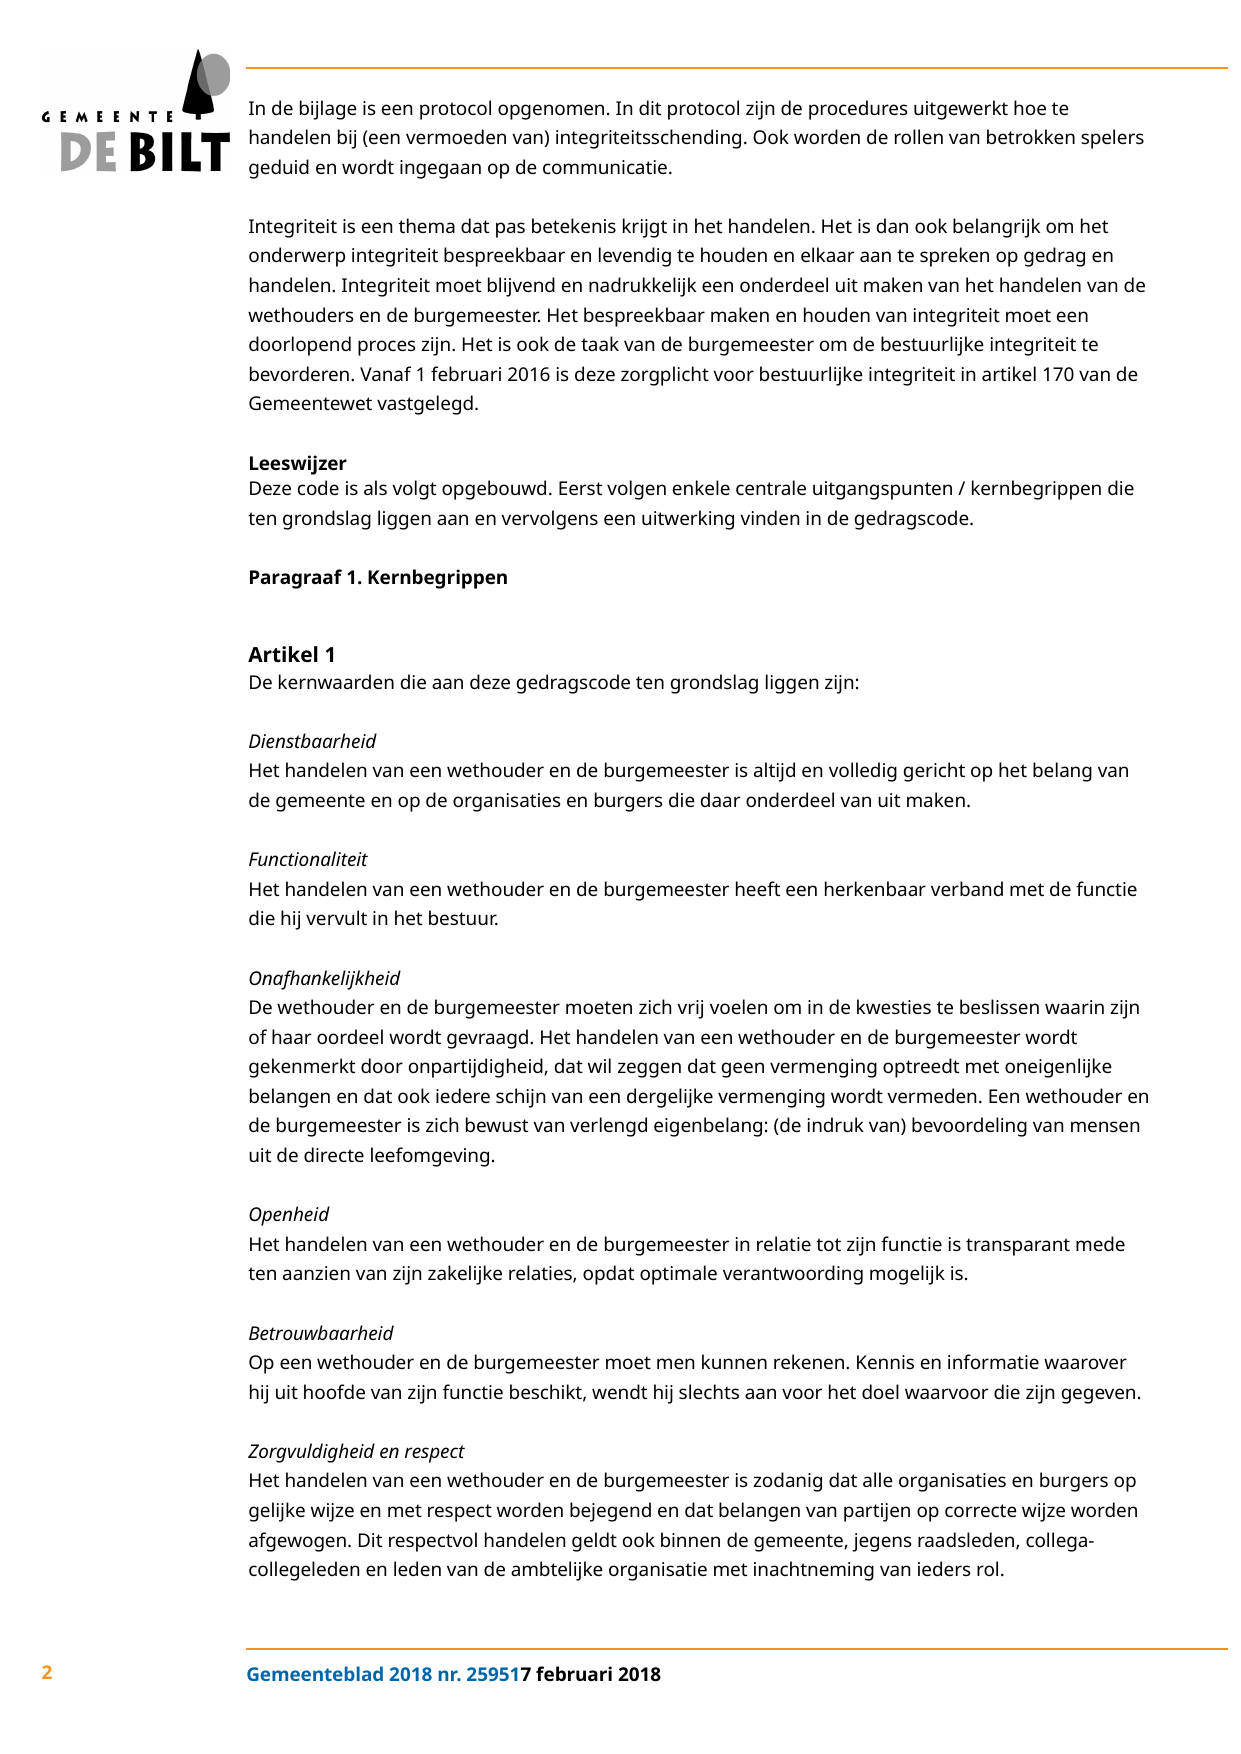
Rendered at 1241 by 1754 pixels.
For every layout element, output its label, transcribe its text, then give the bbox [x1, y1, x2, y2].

text Artikel 1 [248, 640, 1152, 669]
text De kernwaarden die aan deze gedragscode ten grondslag liggen zijn: [248, 669, 1152, 694]
text Onafhankelijkheid [248, 965, 1152, 990]
text Het handelen van een wethouder en de burgemeester is zodanig dat alle organisaties en burgers op gelijke wijze en met respect worden bejegend en dat belangen van partijen op correcte wijze worden afgewogen. Dit respectvol handelen geldt ook binnen de gemeente, jegens raadsleden, collega-collegeleden en leden van de ambtelijke organisatie met inachtneming van ieders rol. [248, 1468, 1152, 1582]
text Zorgvuldigheid en respect [248, 1438, 1152, 1464]
text Openheid [248, 1201, 1152, 1227]
text Deze code is als volgt opgebouwd. Eerst volgen enkele centrale uitgangspunten / kernbegrippen die ten grondslag liggen aan en vervolgens een uitwerking vinden in de gedragscode. [248, 476, 1152, 531]
text Het handelen van een wethouder en de burgemeester heeft een herkenbaar verband met de functie die hij vervult in het bestuur. [248, 876, 1152, 931]
text Het handelen van een wethouder en de burgemeester is altijd en volledig gericht op het belang van de gemeente en op de organisaties en burgers die daar onderdeel van uit maken. [248, 758, 1152, 813]
text Op een wethouder en de burgemeester moet men kunnen rekenen. Kennis en informatie waarover hij uit hoofde van zijn functie beschikt, wendt hij slechts aan voor het doel waarvoor die zijn gegeven. [248, 1349, 1152, 1404]
text Dienstbaarheid [248, 728, 1152, 754]
text Het handelen van een wethouder en de burgemeester in relatie tot zijn functie is transparant mede ten aanzien van zijn zakelijke relaties, opdat optimale verantwoording mogelijk is. [248, 1231, 1152, 1286]
text Paragraaf 1. Kernbegrippen [248, 564, 1152, 590]
picture [41, 47, 231, 172]
text Betrouwbaarheid [248, 1320, 1152, 1345]
text De wethouder en de burgemeester moeten zich vrij voelen om in de kwesties te beslissen waarin zijn of haar oordeel wordt gevraagd. Het handelen van een wethouder en de burgemeester wordt gekenmerkt door onpartijdigheid, dat wil zeggen dat geen vermenging optreedt met oneigenlijke belangen en dat ook iedere schijn van een dergelijke vermenging wordt vermeden. Een wethouder en de burgemeester is zich bewust van verlengd eigenbelang: (de indruk van) bevoordeling van mensen uit de directe leefomgeving. [248, 994, 1152, 1168]
text Integriteit is een thema dat pas betekenis krijgt in het handelen. Het is dan ook belangrijk om het onderwerp integriteit bespreekbaar en levendig te houden en elkaar aan te spreken op gedrag en handelen. Integriteit moet blijvend en nadrukkelijk een onderdeel uit maken van het handelen van de wethouders en de burgemeester. Het bespreekbaar maken en houden van integriteit moet een doorlopend proces zijn. Het is ook de taak van de burgemeester om de bestuurlijke integriteit te bevorderen. Vanaf 1 februari 2016 is deze zorgplicht voor bestuurlijke integriteit in artikel 170 van de Gemeentewet vastgelegd. [248, 213, 1152, 416]
text In de bijlage is een protocol opgenomen. In dit protocol zijn de procedures uitgewerkt hoe te handelen bij (een vermoeden van) integriteitsschending. Ook worden de rollen van betrokken spelers geduid en wordt ingegaan op de communicatie. [248, 95, 1152, 180]
text Functionaliteit [248, 846, 1152, 872]
text Leeswijzer [248, 450, 1152, 476]
